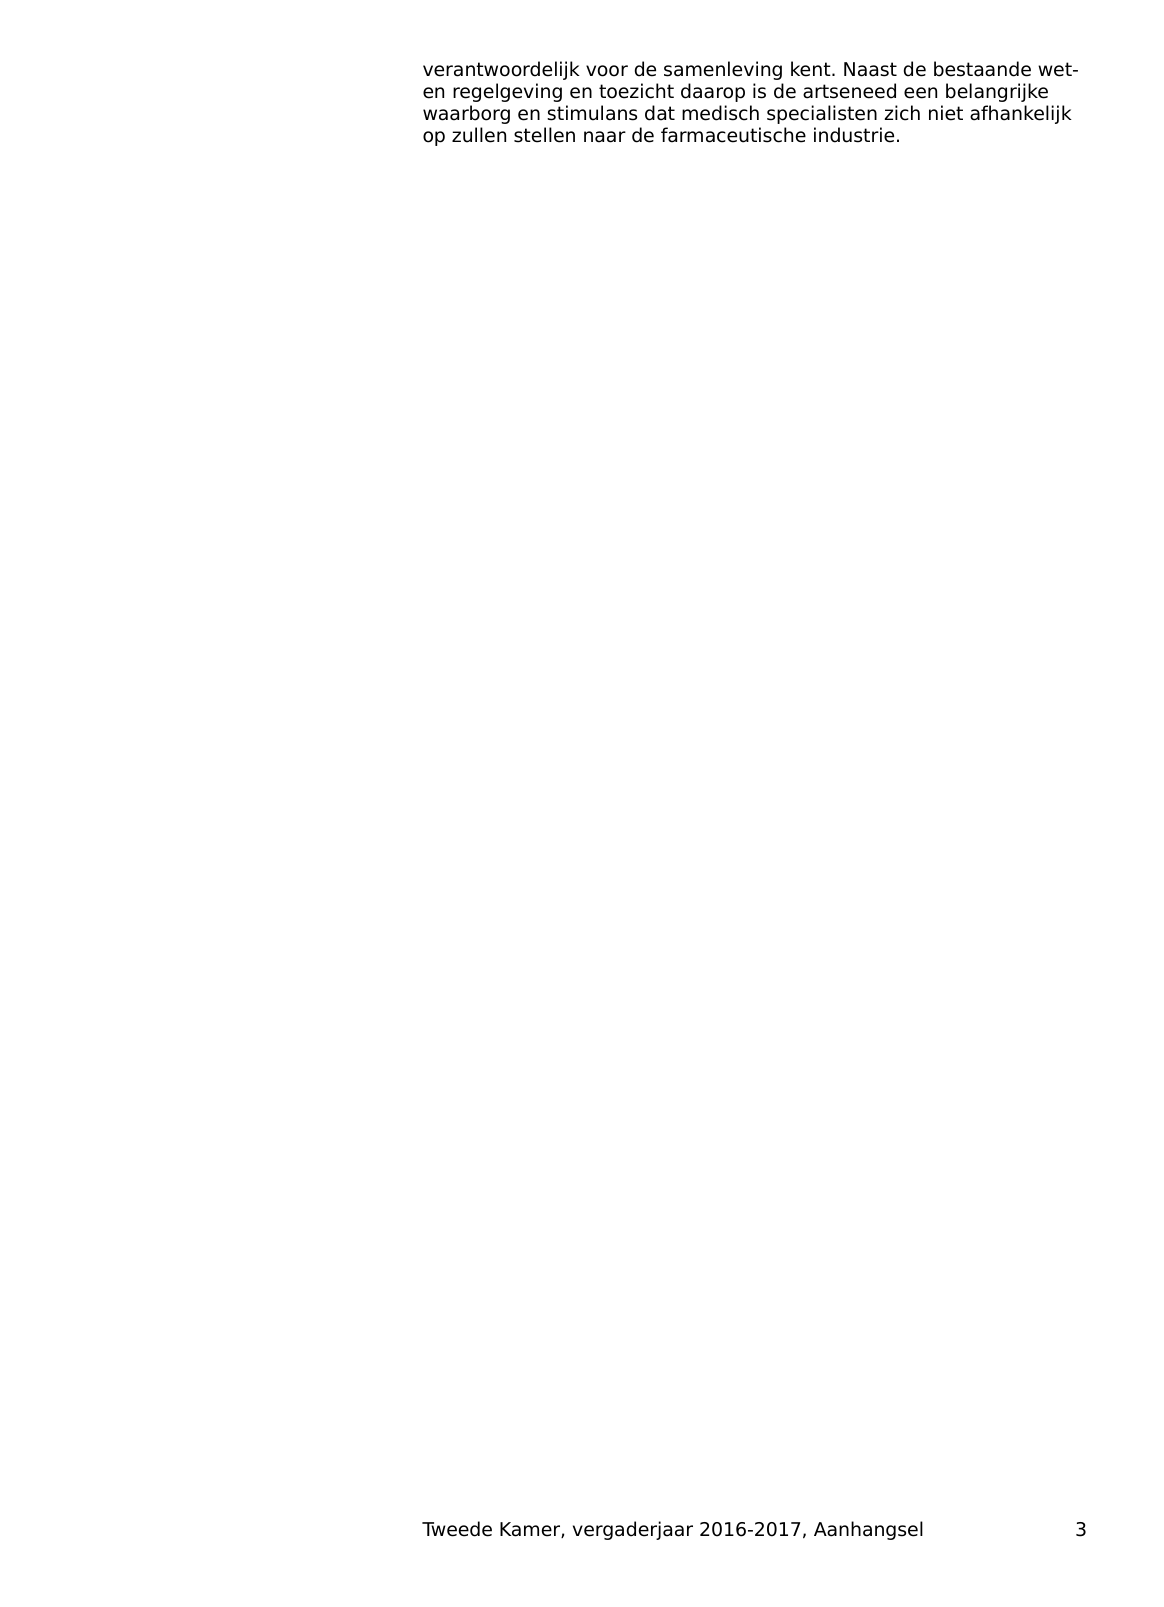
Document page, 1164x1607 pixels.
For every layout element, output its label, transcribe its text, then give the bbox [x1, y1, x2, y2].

text verantwoordelijk voor de samenleving kent. Naast de bestaande wet- en regelgeving en toezicht daarop is de artseneed een belangrijke waarborg en stimulans dat medisch specialisten zich niet afhankelijk op zullen stellen naar de farmaceutische industrie. [422, 59, 1087, 147]
